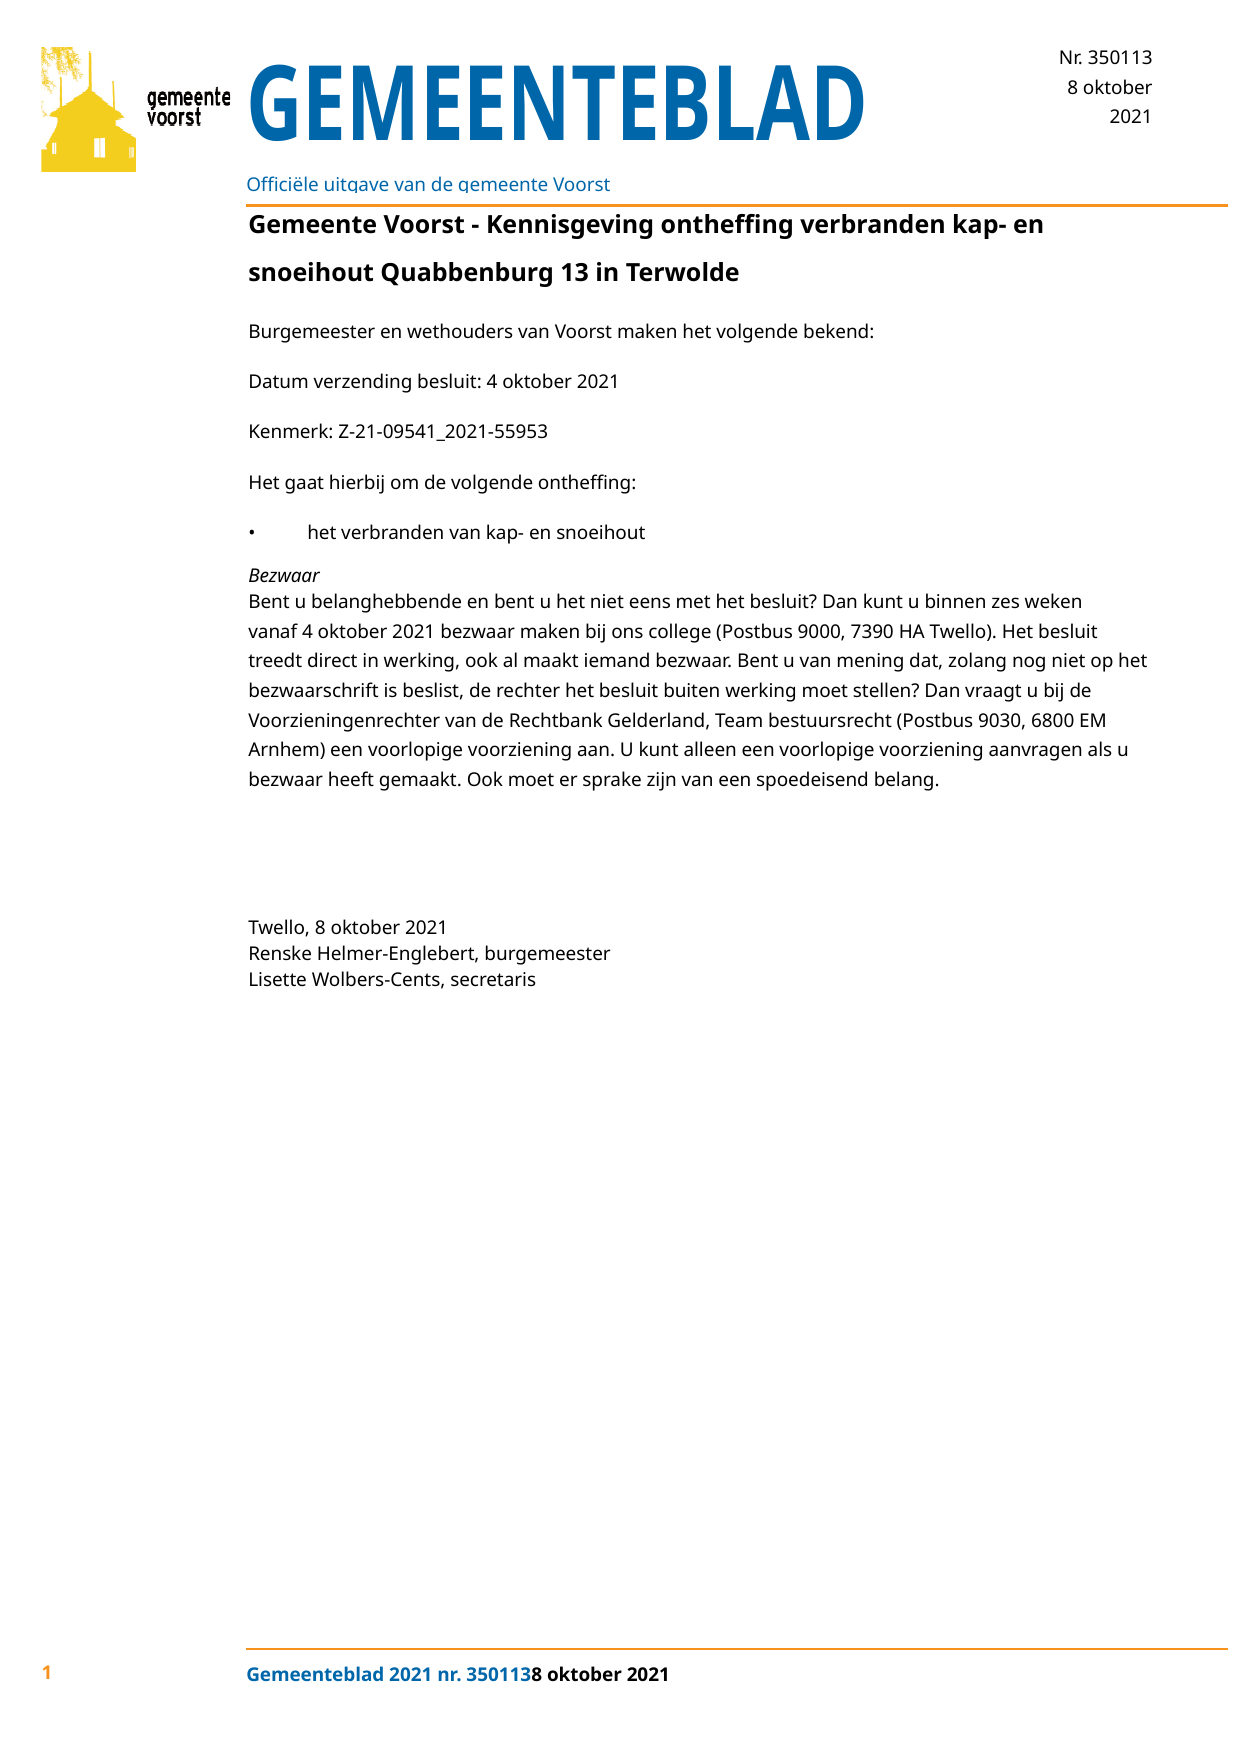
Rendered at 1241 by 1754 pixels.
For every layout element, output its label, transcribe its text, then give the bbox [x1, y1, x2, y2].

text Lisette Wolbers-Cents, secretaris [248, 966, 1152, 992]
text Twello, 8 oktober 2021 [248, 914, 1152, 940]
text Bezwaar [248, 563, 1152, 588]
text Bent u belanghebbende en bent u het niet eens met het besluit? Dan kunt u binnen zes weken vanaf 4 oktober 2021 bezwaar maken bij ons college (Postbus 9000, 7390 HA Twello). Het besluit treedt direct in werking, ook al maakt iemand bezwaar. Bent u van mening dat, zolang nog niet op het bezwaarschrift is beslist, de rechter het besluit buiten werking moet stellen? Dan vraagt u bij de Voorzieningenrechter van de Rechtbank Gelderland, Team bestuursrecht (Postbus 9030, 6800 EM Arnhem) een voorlopige voorziening aan. U kunt alleen een voorlopige voorziening aanvragen als u bezwaar heeft gemaakt. Ook moet er sprake zijn van een spoedeisend belang. [248, 588, 1152, 792]
picture [41, 47, 231, 172]
text Het gaat hierbij om de volgende ontheffing: [248, 469, 1152, 495]
text Renske Helmer-Englebert, burgemeester [248, 940, 1152, 966]
text Datum verzending besluit: 4 oktober 2021 [248, 368, 1152, 394]
text Gemeente Voorst - Kennisgeving ontheffing verbranden kap- en snoeihout Quabbenburg 13 in Terwolde [248, 207, 1152, 288]
text Burgemeester en wethouders van Voorst maken het volgende bekend: [248, 318, 1152, 344]
list het verbranden van kap- en snoeihout [248, 519, 1152, 545]
text Kenmerk: Z-21-09541_2021-55953 [248, 419, 1152, 444]
